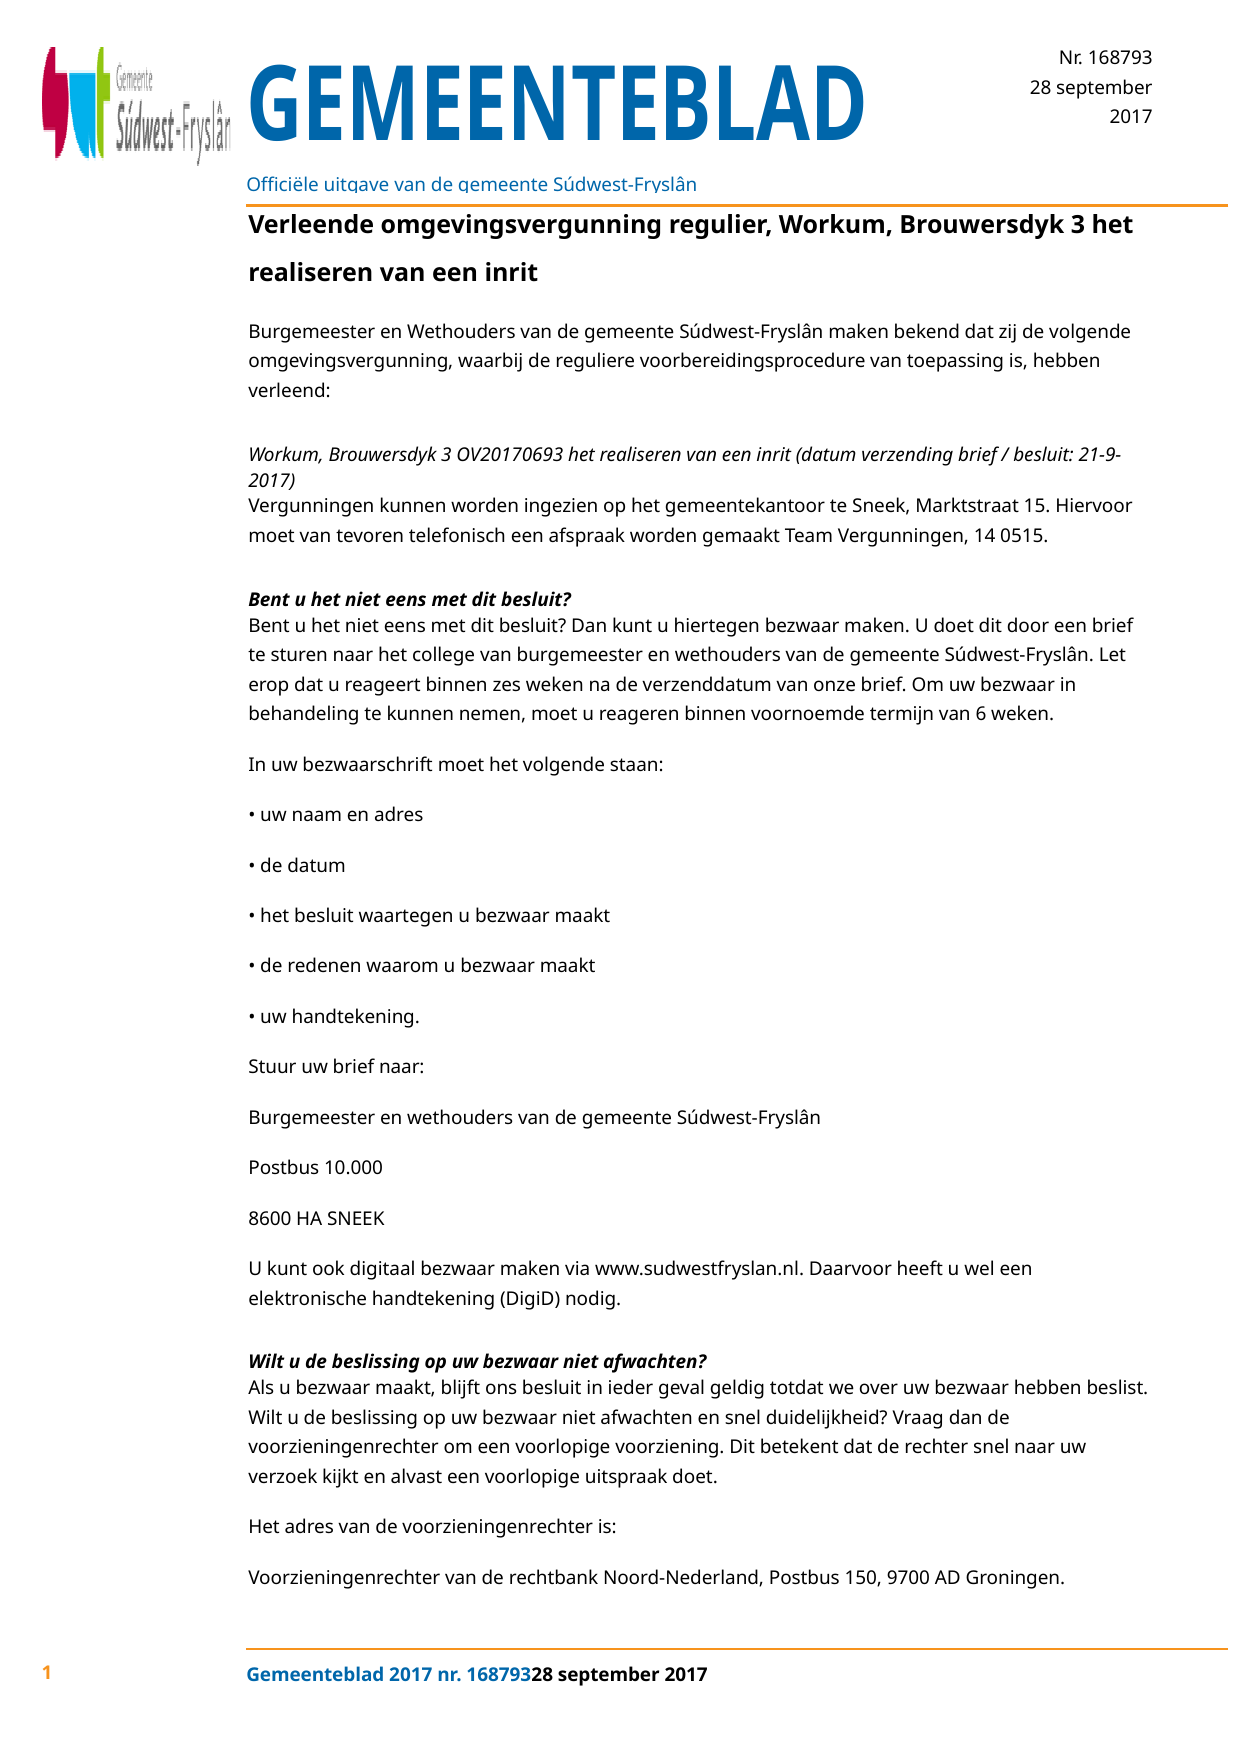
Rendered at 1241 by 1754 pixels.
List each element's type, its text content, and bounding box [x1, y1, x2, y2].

text Wilt u de beslissing op uw bezwaar niet afwachten? [248, 1349, 1152, 1374]
text Postbus 10.000 [248, 1154, 1152, 1180]
text U kunt ook digitaal bezwaar maken via www.sudwestfryslan.nl. Daarvoor heeft u wel een elektronische handtekening (DigiD) nodig. [248, 1255, 1152, 1310]
text Burgemeester en wethouders van de gemeente Súdwest-Fryslân [248, 1104, 1152, 1129]
text Verleende omgevingsvergunning regulier, Workum, Brouwersdyk 3 het realiseren van een inrit [248, 207, 1152, 288]
text Vergunningen kunnen worden ingezien op het gemeentekantoor te Sneek, Marktstraat 15. Hiervoor moet van tevoren telefonisch een afspraak worden gemaakt Team Vergunningen, 14 0515. [248, 492, 1152, 548]
text In uw bezwaarschrift moet het volgende staan: [248, 751, 1152, 777]
text Bent u het niet eens met dit besluit? [248, 586, 1152, 612]
text • het besluit waartegen u bezwaar maakt [248, 902, 1152, 928]
text Workum, Brouwersdyk 3 OV20170693 het realiseren van een inrit (datum verzending brief / besluit: 21-9-2017) [248, 441, 1152, 492]
text Burgemeester en Wethouders van de gemeente Súdwest-Fryslân maken bekend dat zij de volgende omgevingsvergunning, waarbij de reguliere voorbereidingsprocedure van toepassing is, hebben verleend: [248, 318, 1152, 403]
text Stuur uw brief naar: [248, 1053, 1152, 1079]
text • uw handtekening. [248, 1003, 1152, 1029]
text Bent u het niet eens met dit besluit? Dan kunt u hiertegen bezwaar maken. U doet dit door een brief te sturen naar het college van burgemeester en wethouders van de gemeente Súdwest-Fryslân. Let erop dat u reageert binnen zes weken na de verzenddatum van onze brief. Om uw bezwaar in behandeling te kunnen nemen, moet u reageren binnen voornoemde termijn van 6 weken. [248, 612, 1152, 726]
text Als u bezwaar maakt, blijft ons besluit in ieder geval geldig totdat we over uw bezwaar hebben beslist. Wilt u de beslissing op uw bezwaar niet afwachten en snel duidelijkheid? Vraag dan de voorzieningenrechter om een voorlopige voorziening. Dit betekent dat de rechter snel naar uw verzoek kijkt en alvast een voorlopige uitspraak doet. [248, 1374, 1152, 1489]
text • uw naam en adres [248, 801, 1152, 827]
text Voorzieningenrechter van de rechtbank Noord-Nederland, Postbus 150, 9700 AD Groningen. [248, 1564, 1152, 1590]
text 8600 HA SNEEK [248, 1205, 1152, 1230]
text • de datum [248, 852, 1152, 877]
text Het adres van de voorzieningenrechter is: [248, 1513, 1152, 1539]
text • de redenen waarom u bezwaar maakt [248, 953, 1152, 978]
picture [41, 47, 231, 172]
